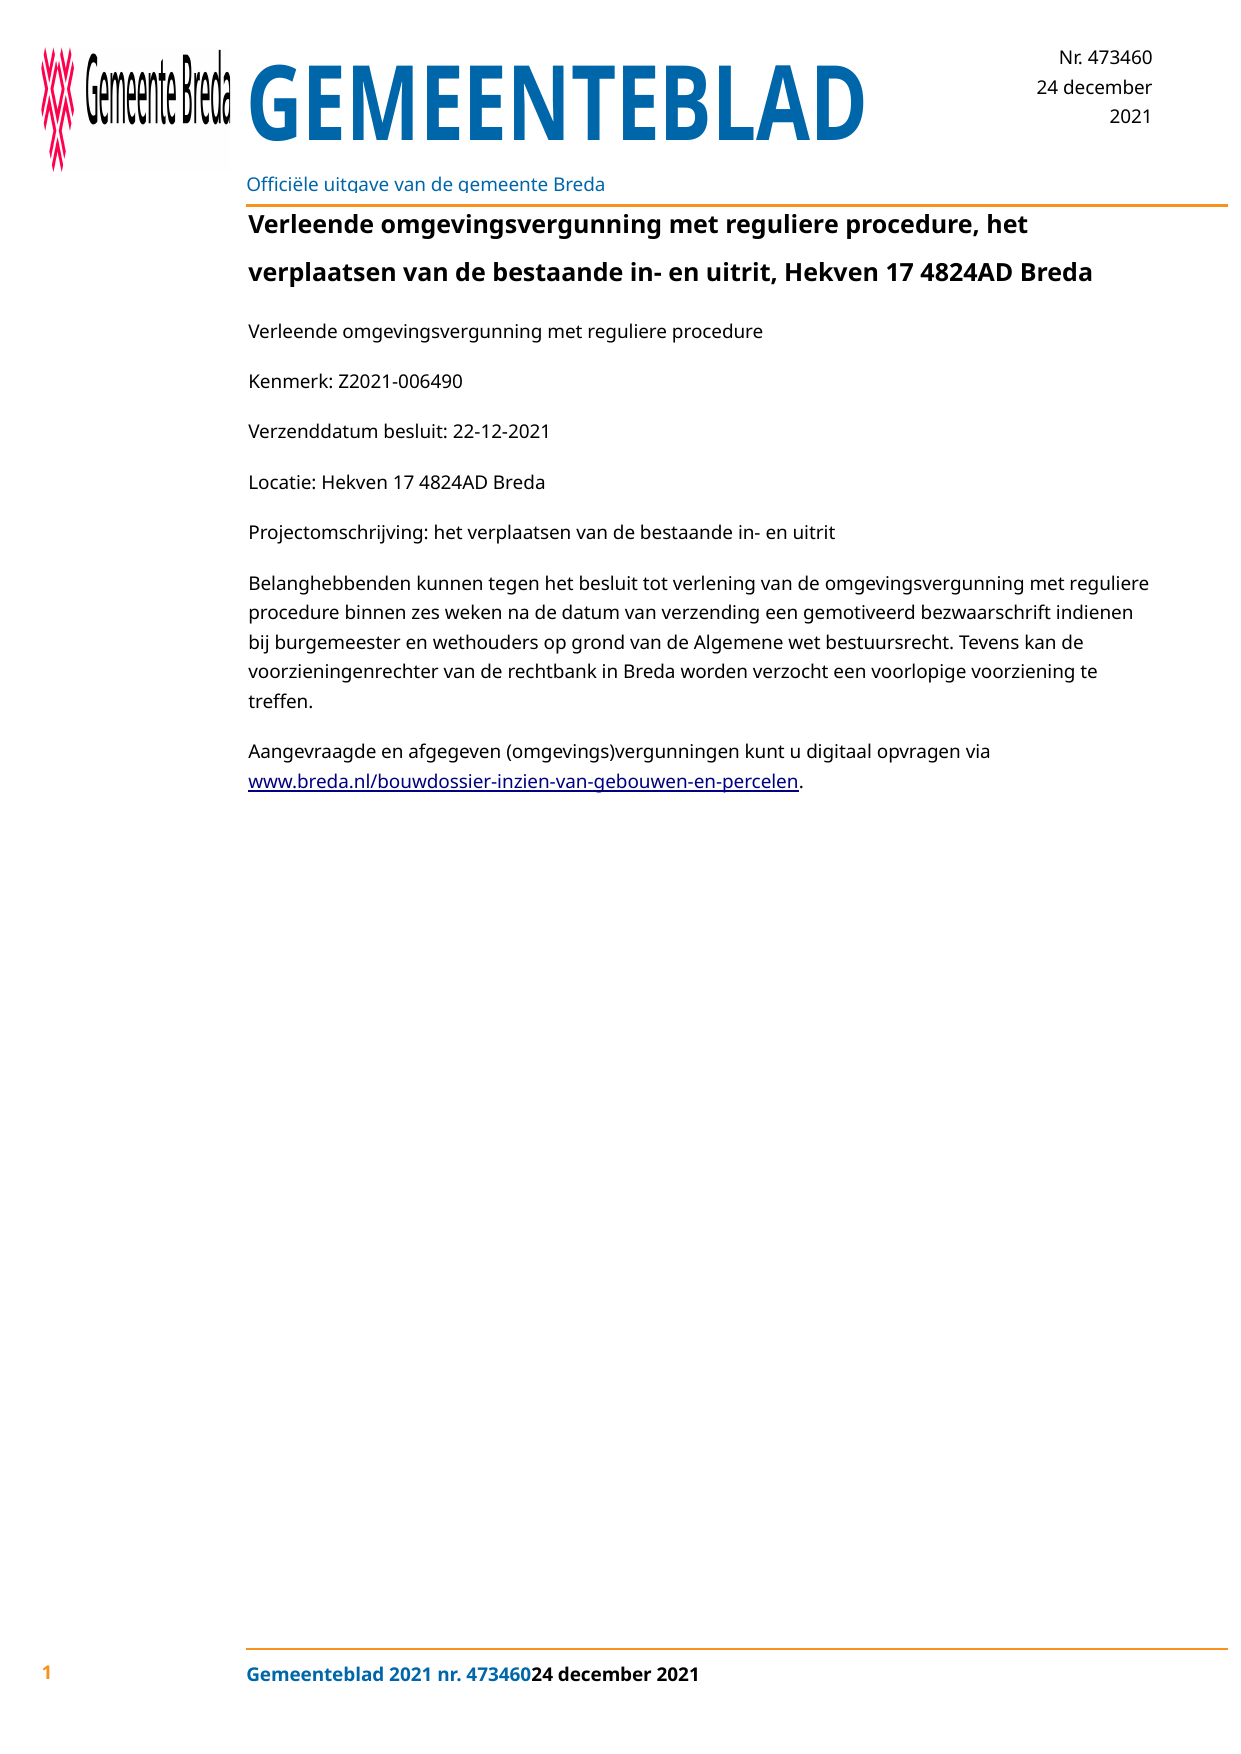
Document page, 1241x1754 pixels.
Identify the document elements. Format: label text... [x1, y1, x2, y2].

text Verzenddatum besluit: 22-12-2021 [248, 419, 1152, 444]
text Verleende omgevingsvergunning met reguliere procedure, het verplaatsen van de bestaande in- en uitrit, Hekven 17 4824AD Breda [248, 207, 1152, 288]
text Verleende omgevingsvergunning met reguliere procedure [248, 318, 1152, 344]
text Locatie: Hekven 17 4824AD Breda [248, 469, 1152, 495]
text Kenmerk: Z2021-006490 [248, 368, 1152, 394]
text Belanghebbenden kunnen tegen het besluit tot verlening van de omgevingsvergunning met reguliere procedure binnen zes weken na de datum van verzending een gemotiveerd bezwaarschrift indienen bij burgemeester en wethouders op grond van de Algemene wet bestuursrecht. Tevens kan de voorzieningenrechter van de rechtbank in Breda worden verzocht een voorlopige voorziening te treffen. [248, 570, 1152, 714]
picture [41, 47, 231, 172]
text Projectomschrijving: het verplaatsen van de bestaande in- en uitrit [248, 519, 1152, 545]
text Aangevraagde en afgegeven (omgevings)vergunningen kunt u digitaal opvragen via www.breda.nl/bouwdossier-inzien-van-gebouwen-en-percelen. [248, 739, 1152, 794]
